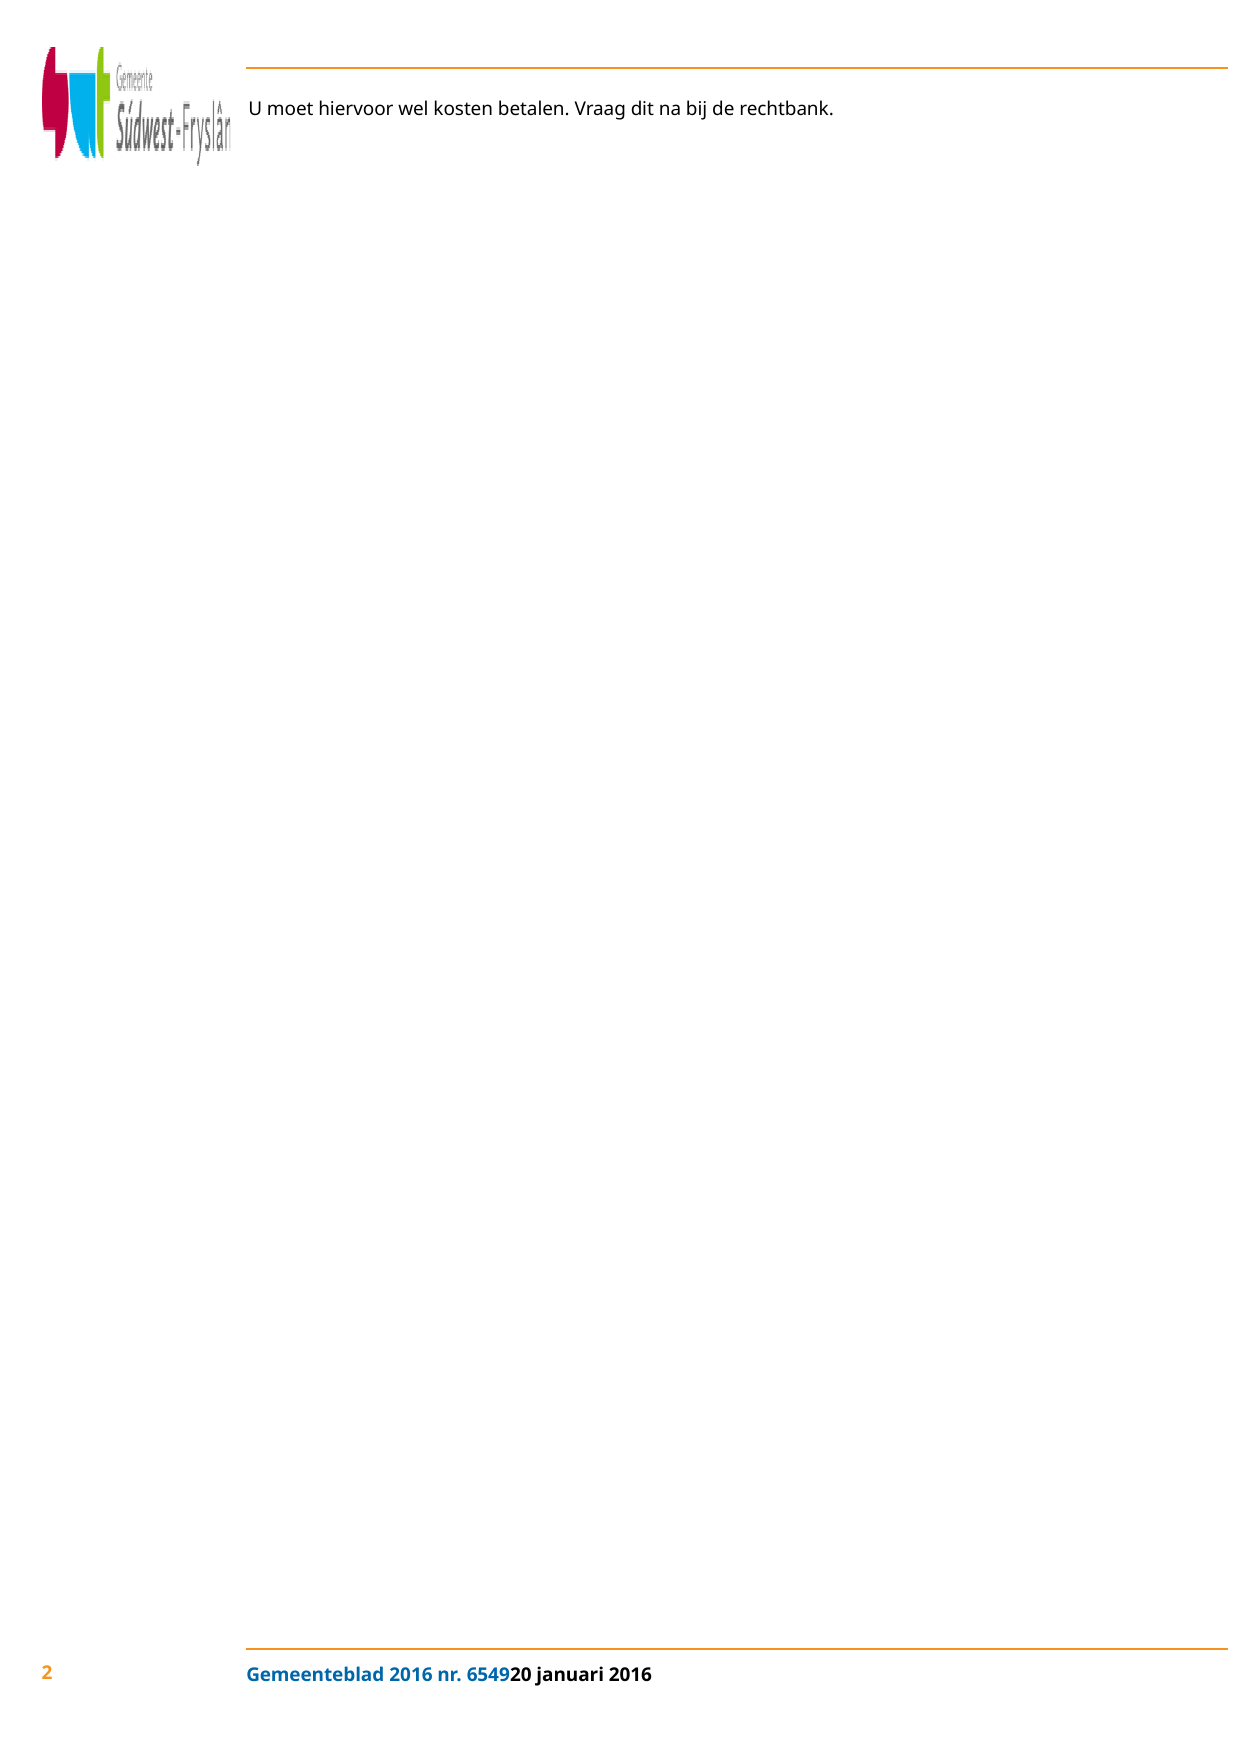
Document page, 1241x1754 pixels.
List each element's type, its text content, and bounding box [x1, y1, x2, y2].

text U moet hiervoor wel kosten betalen. Vraag dit na bij de rechtbank. [248, 95, 1152, 121]
picture [41, 47, 231, 172]
